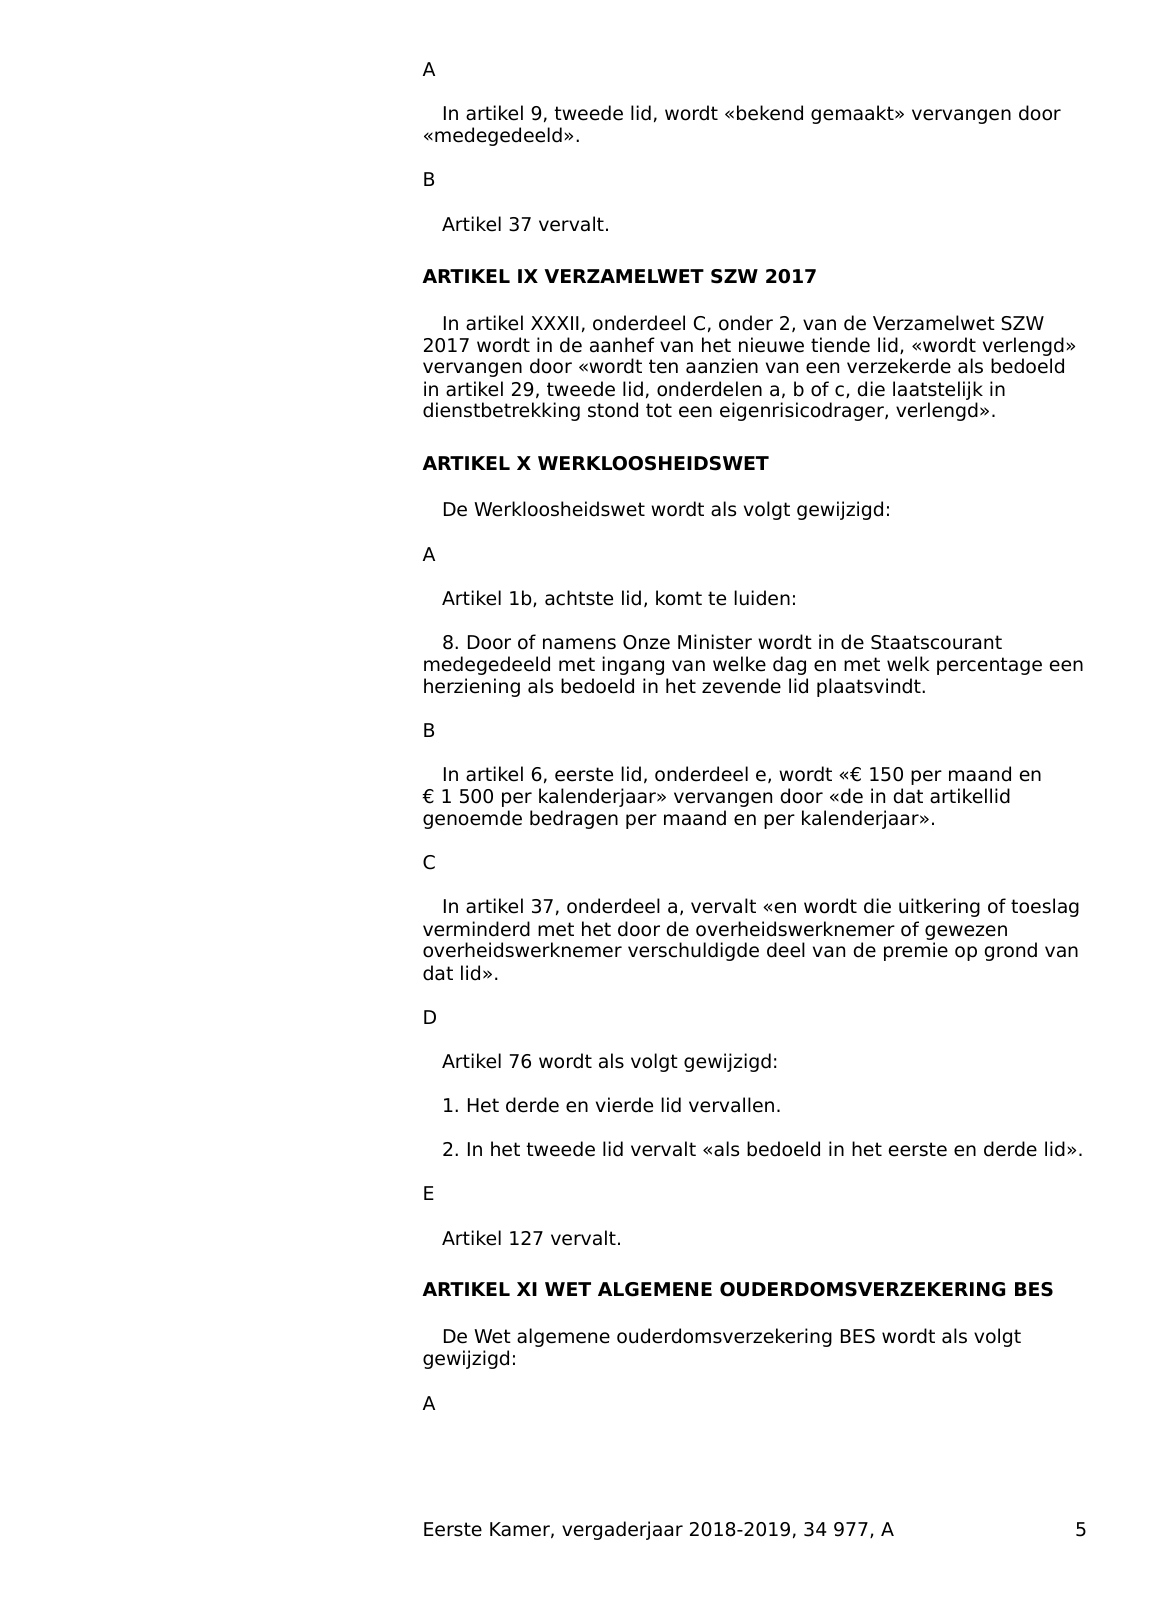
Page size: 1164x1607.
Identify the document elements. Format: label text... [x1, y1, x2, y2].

subtitle ARTIKEL XI WET ALGEMENE OUDERDOMSVERZEKERING BES [422, 1279, 1087, 1301]
text 2. In het tweede lid vervalt «als bedoeld in het eerste en derde lid». [422, 1139, 1087, 1161]
text B [422, 720, 1087, 742]
text B [422, 169, 1087, 191]
text A [422, 59, 1087, 81]
text D [422, 1007, 1087, 1028]
text A [422, 543, 1087, 566]
subtitle ARTIKEL IX VERZAMELWET SZW 2017 [422, 266, 1087, 287]
text In artikel 6, eerste lid, onderdeel e, wordt «€ 150 per maand en € 1 500 per kalenderjaar» vervangen door «de in dat artikellid genoemde bedragen per maand en per kalenderjaar». [422, 764, 1087, 830]
text In artikel 37, onderdeel a, vervalt «en wordt die uitkering of toeslag verminderd met het door de overheidswerknemer of gewezen overheidswerknemer verschuldigde deel van de premie op grond van dat lid». [422, 896, 1087, 984]
text De Wet algemene ouderdomsverzekering BES wordt als volgt gewijzigd: [422, 1326, 1087, 1370]
subtitle ARTIKEL X WERKLOOSHEIDSWET [422, 452, 1087, 474]
text Artikel 127 vervalt. [422, 1227, 1087, 1249]
text 8. Door of namens Onze Minister wordt in de Staatscourant medegedeeld met ingang van welke dag en met welk percentage een herziening als bedoeld in het zevende lid plaatsvindt. [422, 632, 1087, 698]
text A [422, 1392, 1087, 1414]
text E [422, 1183, 1087, 1205]
text Artikel 76 wordt als volgt gewijzigd: [422, 1051, 1087, 1073]
text 1. Het derde en vierde lid vervallen. [422, 1095, 1087, 1117]
text De Werkloosheidswet wordt als volgt gewijzigd: [422, 499, 1087, 521]
text In artikel XXXII, onderdeel C, onder 2, van de Verzamelwet SZW 2017 wordt in de aanhef van het nieuwe tiende lid, «wordt verlengd» vervangen door «wordt ten aanzien van een verzekerde als bedoeld in artikel 29, tweede lid, onderdelen a, b of c, die laatstelijk in dienstbetrekking stond tot een eigenrisicodrager, verlengd». [422, 312, 1087, 422]
text Artikel 1b, achtste lid, komt te luiden: [422, 588, 1087, 610]
text Artikel 37 vervalt. [422, 213, 1087, 236]
text In artikel 9, tweede lid, wordt «bekend gemaakt» vervangen door «medegedeeld». [422, 103, 1087, 147]
text C [422, 852, 1087, 874]
